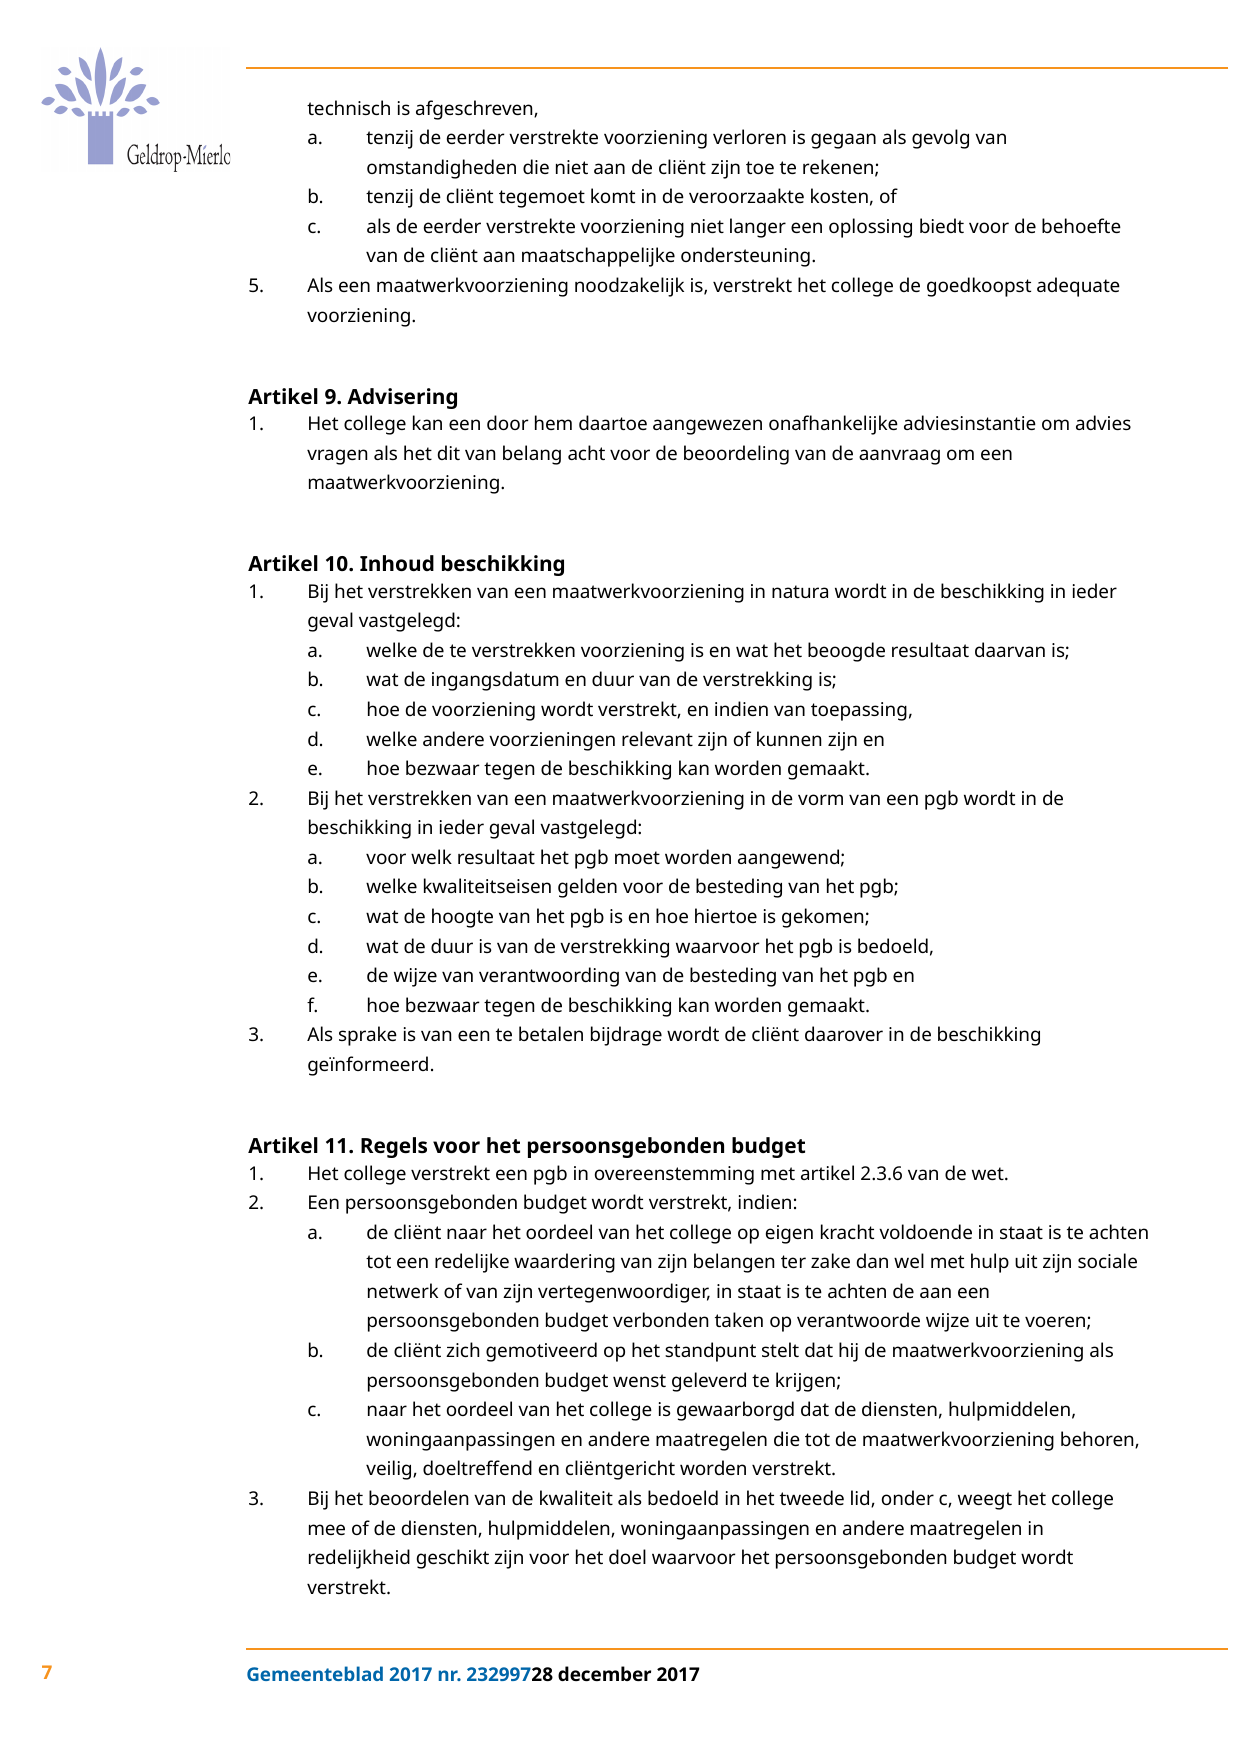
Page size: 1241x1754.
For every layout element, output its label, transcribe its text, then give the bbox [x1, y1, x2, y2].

list naar het oordeel van het college is gewaarborgd dat de diensten, hulpmiddelen, woningaanpassingen en andere maatregelen die tot de maatwerkvoorziening behoren, veilig, doeltreffend en cliëntgericht worden verstrekt. [307, 1396, 1152, 1481]
list wat de hoogte van het pgb is en hoe hiertoe is gekomen; [307, 903, 1152, 929]
list Een persoonsgebonden budget wordt verstrekt, indien: [248, 1189, 1152, 1215]
list Als sprake is van een te betalen bijdrage wordt de cliënt daarover in de beschikking geïnformeerd. [248, 1022, 1152, 1077]
list Bij het beoordelen van de kwaliteit als bedoeld in het tweede lid, onder c, weegt het college mee of de diensten, hulpmiddelen, woningaanpassingen en andere maatregelen in redelijkheid geschikt zijn voor het doel waarvoor het persoonsgebonden budget wordt verstrekt. [248, 1485, 1152, 1599]
list Bij het verstrekken van een maatwerkvoorziening in de vorm van een pgb wordt in de beschikking in ieder geval vastgelegd: [248, 785, 1152, 840]
list hoe de voorziening wordt verstrekt, en indien van toepassing, [307, 696, 1152, 722]
list wat de duur is van de verstrekking waarvoor het pgb is bedoeld, [307, 933, 1152, 959]
list hoe bezwaar tegen de beschikking kan worden gemaakt. [307, 992, 1152, 1018]
list tenzij de cliënt tegemoet komt in de veroorzaakte kosten, of [307, 183, 1152, 209]
list welke andere voorzieningen relevant zijn of kunnen zijn en [307, 726, 1152, 752]
list Bij het verstrekken van een maatwerkvoorziening in natura wordt in de beschikking in ieder geval vastgelegd: [248, 578, 1152, 633]
list de wijze van verantwoording van de besteding van het pgb en [307, 962, 1152, 988]
picture [41, 47, 231, 172]
list technisch is afgeschreven, [248, 95, 1152, 121]
list als de eerder verstrekte voorziening niet langer een oplossing biedt voor de behoefte van de cliënt aan maatschappelijke ondersteuning. [307, 213, 1152, 268]
text Artikel 10. Inhoud beschikking [248, 549, 1152, 578]
list hoe bezwaar tegen de beschikking kan worden gemaakt. [307, 755, 1152, 781]
list de cliënt naar het oordeel van het college op eigen kracht voldoende in staat is te achten tot een redelijke waardering van zijn belangen ter zake dan wel met hulp uit zijn sociale netwerk of van zijn vertegenwoordiger, in staat is te achten de aan een persoonsgebonden budget verbonden taken op verantwoorde wijze uit te voeren; [307, 1219, 1152, 1333]
list welke kwaliteitseisen gelden voor de besteding van het pgb; [307, 874, 1152, 899]
list de cliënt zich gemotiveerd op het standpunt stelt dat hij de maatwerkvoorziening als persoonsgebonden budget wenst geleverd te krijgen; [307, 1337, 1152, 1392]
list tenzij de eerder verstrekte voorziening verloren is gegaan als gevolg van omstandigheden die niet aan de cliënt zijn toe te rekenen; [307, 124, 1152, 180]
list Het college verstrekt een pgb in overeenstemming met artikel 2.3.6 van de wet. [248, 1160, 1152, 1185]
text Artikel 11. Regels voor het persoonsgebonden budget [248, 1131, 1152, 1160]
list voor welk resultaat het pgb moet worden aangewend; [307, 844, 1152, 870]
list wat de ingangsdatum en duur van de verstrekking is; [307, 667, 1152, 692]
list welke de te verstrekken voorziening is en wat het beoogde resultaat daarvan is; [307, 637, 1152, 663]
list Het college kan een door hem daartoe aangewezen onafhankelijke adviesinstantie om advies vragen als het dit van belang acht voor de beoordeling van de aanvraag om een maatwerkvoorziening. [248, 410, 1152, 495]
list Als een maatwerkvoorziening noodzakelijk is, verstrekt het college de goedkoopst adequate voorziening. [248, 272, 1152, 328]
text Artikel 9. Advisering [248, 382, 1152, 410]
